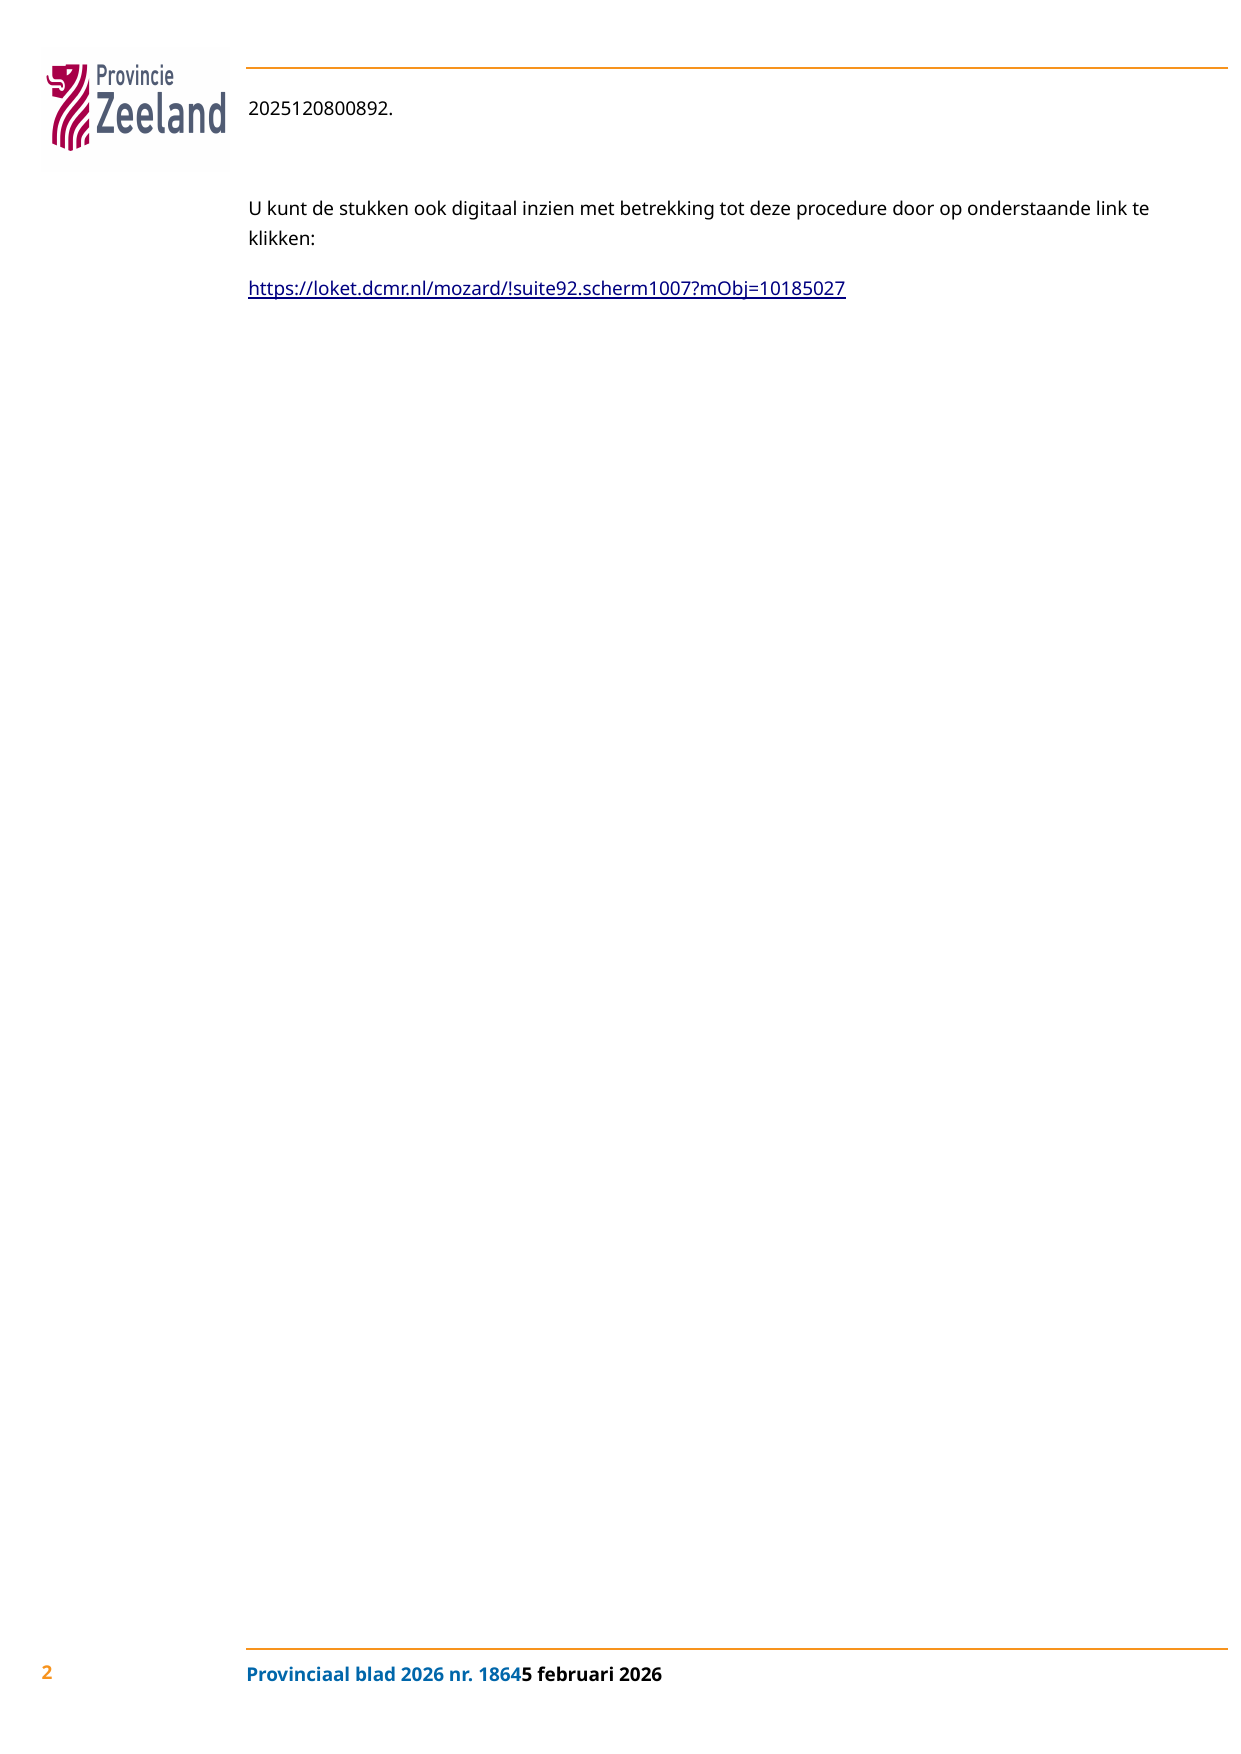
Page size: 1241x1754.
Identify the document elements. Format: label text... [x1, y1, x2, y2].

text https://loket.dcmr.nl/mozard/!suite92.scherm1007?mObj=10185027 [248, 276, 1152, 301]
text U kunt de stukken ook digitaal inzien met betrekking tot deze procedure door op onderstaande link te klikken: [248, 196, 1152, 251]
text 2025120800892. [248, 95, 1152, 121]
picture [41, 47, 231, 172]
